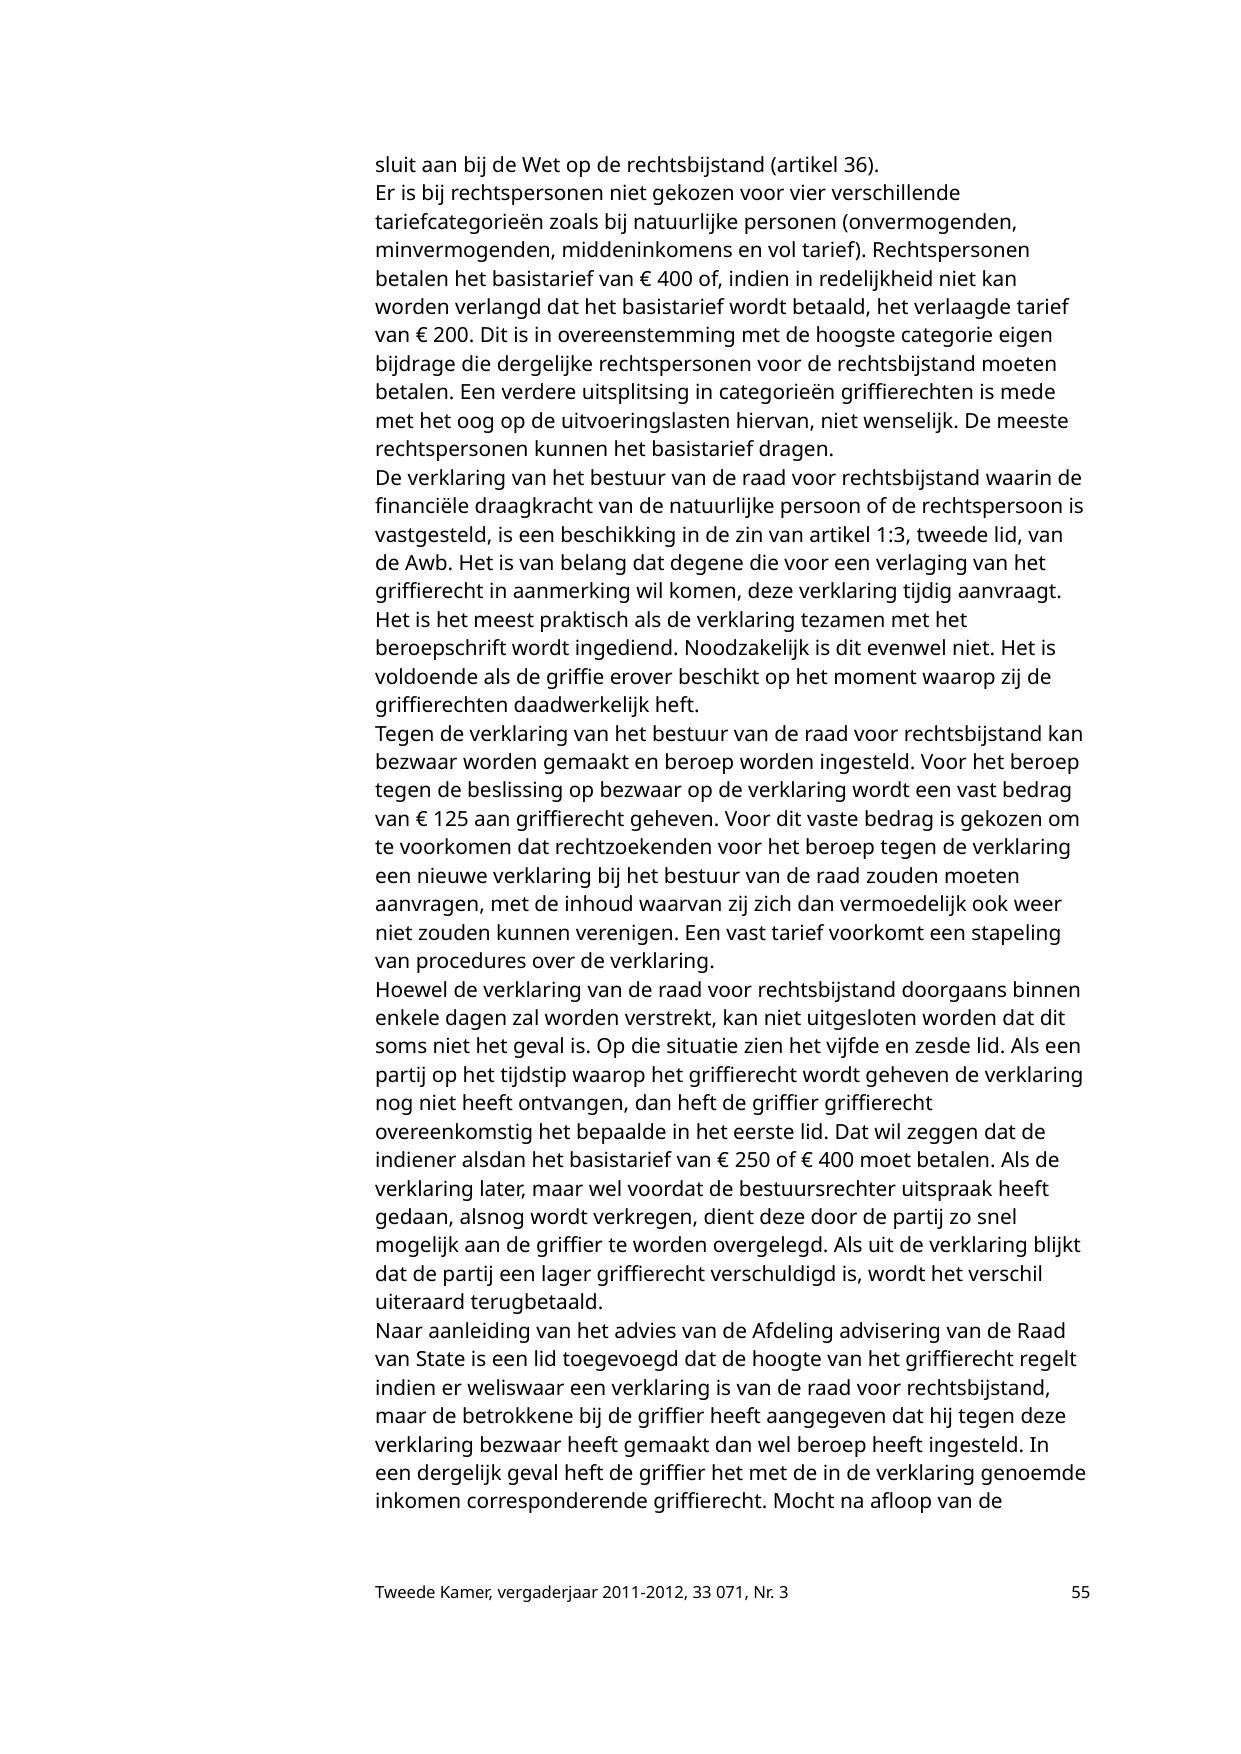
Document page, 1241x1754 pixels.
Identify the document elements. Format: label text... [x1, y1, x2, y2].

text sluit aan bij de Wet op de rechtsbijstand (artikel 36). [375, 150, 1090, 178]
text Tegen de verklaring van het bestuur van de raad voor rechtsbijstand kan bezwaar worden gemaakt en beroep worden ingesteld. Voor het beroep tegen de beslissing op bezwaar op de verklaring wordt een vast bedrag van € 125 aan griffierecht geheven. Voor dit vaste bedrag is gekozen om te voorkomen dat rechtzoekenden voor het beroep tegen de verklaring een nieuwe verklaring bij het bestuur van de raad zouden moeten aanvragen, met de inhoud waarvan zij zich dan vermoedelijk ook weer niet zouden kunnen verenigen. Een vast tarief voorkomt een stapeling van procedures over de verklaring. [375, 719, 1090, 975]
text Hoewel de verklaring van de raad voor rechtsbijstand doorgaans binnen enkele dagen zal worden verstrekt, kan niet uitgesloten worden dat dit soms niet het geval is. Op die situatie zien het vijfde en zesde lid. Als een partij op het tijdstip waarop het griffierecht wordt geheven de verklaring nog niet heeft ontvangen, dan heft de griffier griffierecht overeenkomstig het bepaalde in het eerste lid. Dat wil zeggen dat de indiener alsdan het basistarief van € 250 of € 400 moet betalen. Als de verklaring later, maar wel voordat de bestuursrechter uitspraak heeft gedaan, alsnog wordt verkregen, dient deze door de partij zo snel mogelijk aan de griffier te worden overgelegd. Als uit de verklaring blijkt dat de partij een lager griffierecht verschuldigd is, wordt het verschil uiteraard terugbetaald. [375, 975, 1090, 1316]
text Naar aanleiding van het advies van de Afdeling advisering van de Raad van State is een lid toegevoegd dat de hoogte van het griffierecht regelt indien er weliswaar een verklaring is van de raad voor rechtsbijstand, maar de betrokkene bij de griffier heeft aangegeven dat hij tegen deze verklaring bezwaar heeft gemaakt dan wel beroep heeft ingesteld. In een dergelijk geval heft de griffier het met de in de verklaring genoemde inkomen corresponderende griffierecht. Mocht na afloop van de [375, 1316, 1090, 1515]
text Er is bij rechtspersonen niet gekozen voor vier verschillende tariefcategorieën zoals bij natuurlijke personen (onvermogenden, minvermogenden, middeninkomens en vol tarief). Rechtspersonen betalen het basistarief van € 400 of, indien in redelijkheid niet kan worden verlangd dat het basistarief wordt betaald, het verlaagde tarief van € 200. Dit is in overeenstemming met de hoogste categorie eigen bijdrage die dergelijke rechtspersonen voor de rechtsbijstand moeten betalen. Een verdere uitsplitsing in categorieën griffierechten is mede met het oog op de uitvoeringslasten hiervan, niet wenselijk. De meeste rechtspersonen kunnen het basistarief dragen. [375, 178, 1090, 463]
text De verklaring van het bestuur van de raad voor rechtsbijstand waarin de financiële draagkracht van de natuurlijke persoon of de rechtspersoon is vastgesteld, is een beschikking in de zin van artikel 1:3, tweede lid, van de Awb. Het is van belang dat degene die voor een verlaging van het griffierecht in aanmerking wil komen, deze verklaring tijdig aanvraagt. Het is het meest praktisch als de verklaring tezamen met het beroepschrift wordt ingediend. Noodzakelijk is dit evenwel niet. Het is voldoende als de griffie erover beschikt op het moment waarop zij de griffierechten daadwerkelijk heft. [375, 463, 1090, 719]
